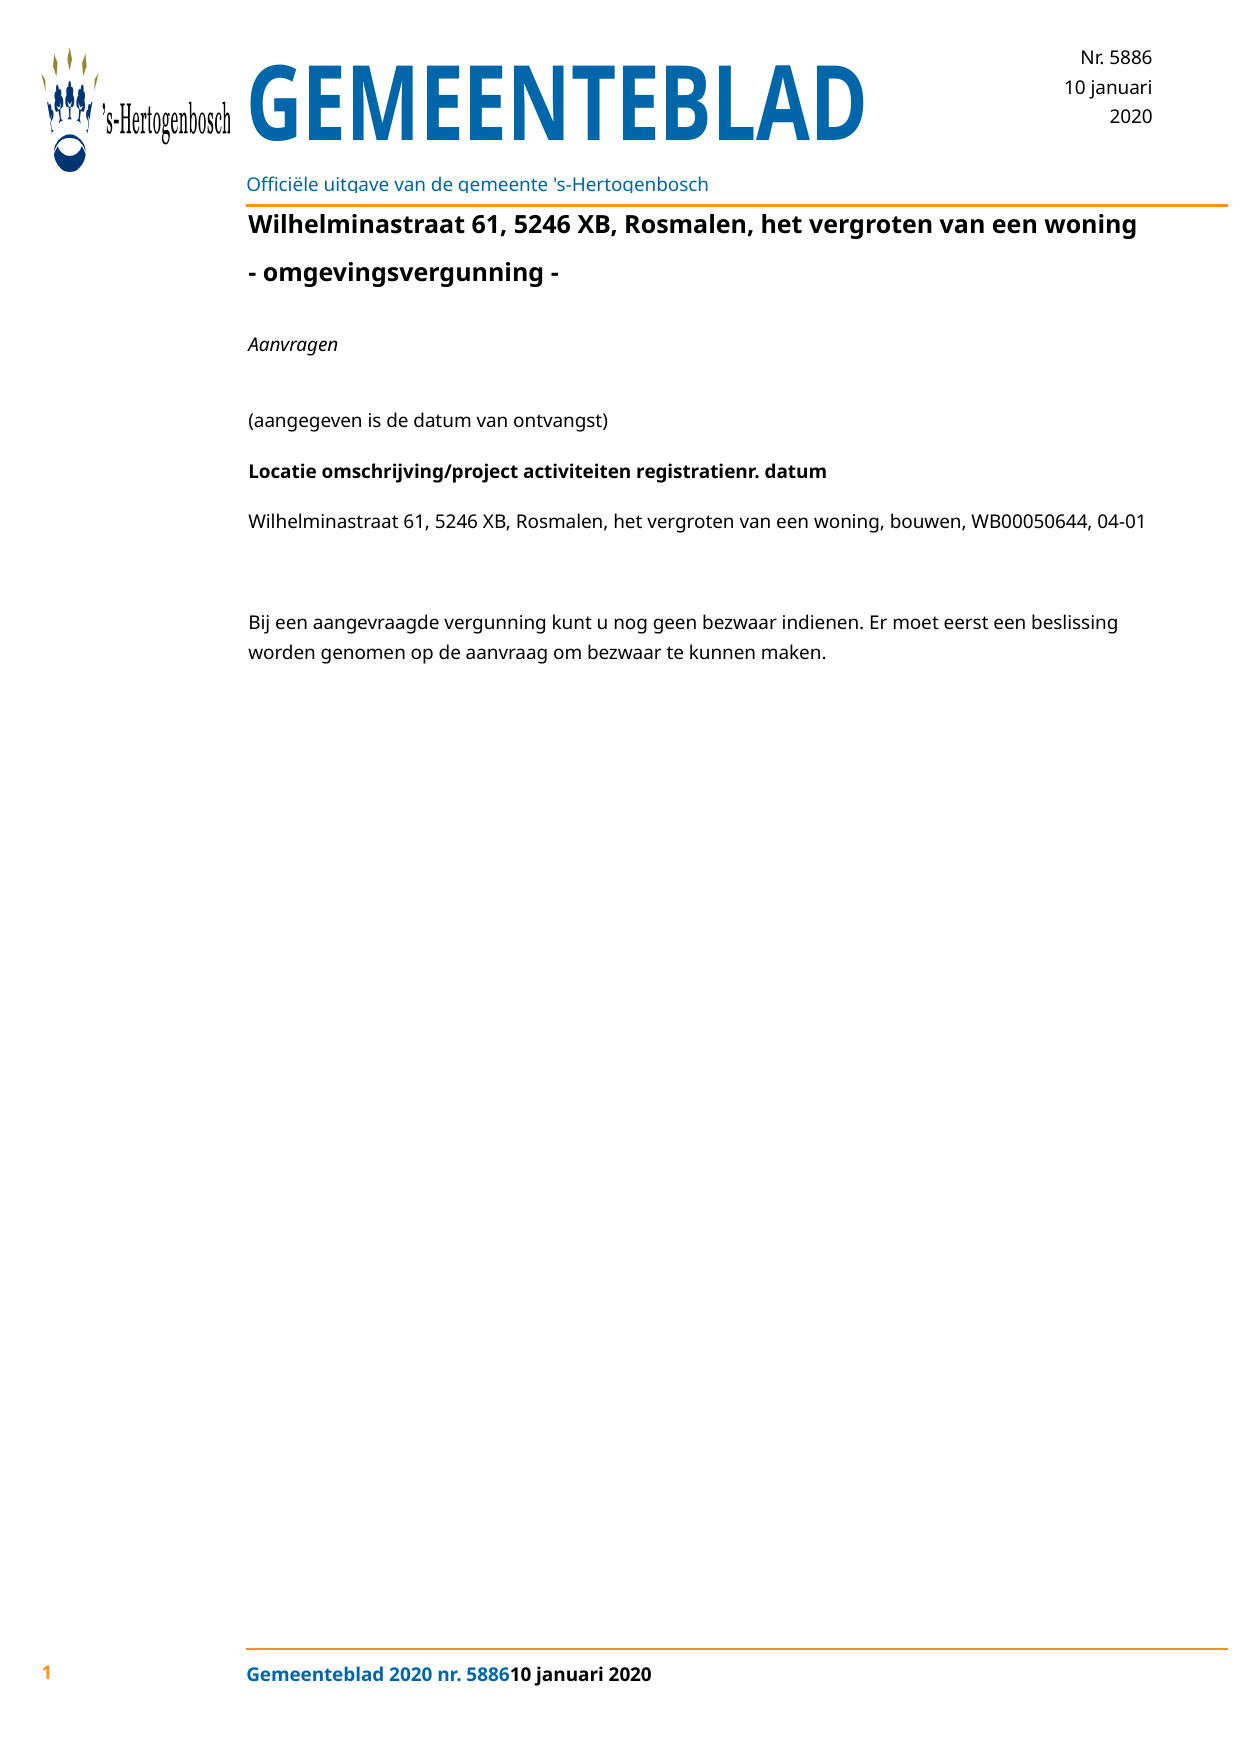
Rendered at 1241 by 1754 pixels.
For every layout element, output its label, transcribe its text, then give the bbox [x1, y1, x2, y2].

text Locatie omschrijving/project activiteiten registratienr. datum [248, 458, 1152, 484]
text Wilhelminastraat 61, 5246 XB, Rosmalen, het vergroten van een woning - omgevingsvergunning - [248, 207, 1152, 288]
text Bij een aangevraagde vergunning kunt u nog geen bezwaar indienen. Er moet eerst een beslissing worden genomen op de aanvraag om bezwaar te kunnen maken. [248, 609, 1152, 664]
text Aanvragen [248, 331, 1152, 357]
text Wilhelminastraat 61, 5246 XB, Rosmalen, het vergroten van een woning, bouwen, WB00050644, 04-01 [248, 508, 1152, 534]
text (aangegeven is de datum van ontvangst) [248, 408, 1152, 433]
picture [41, 47, 231, 172]
